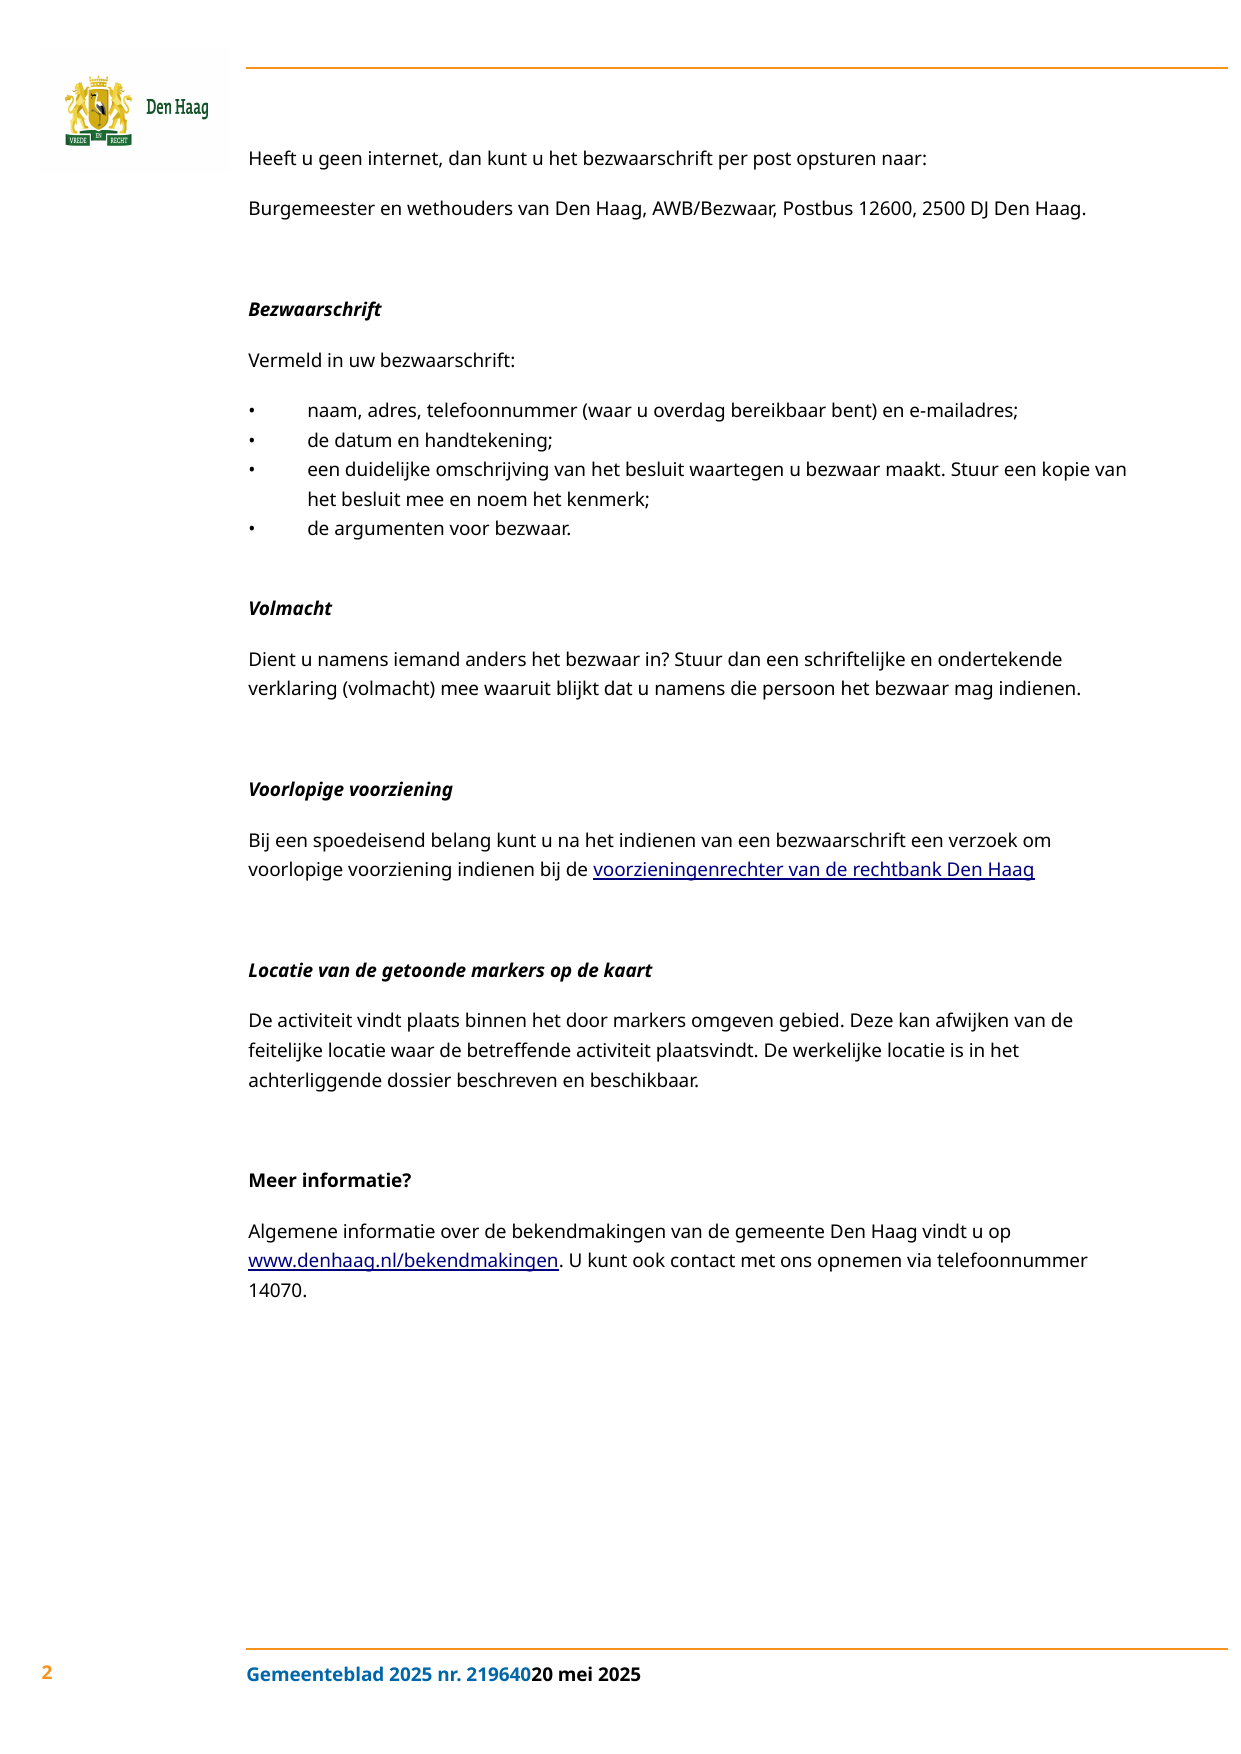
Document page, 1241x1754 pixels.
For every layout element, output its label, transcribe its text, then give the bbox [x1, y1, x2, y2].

text Locatie van de getoonde markers op de kaart [248, 957, 1152, 983]
text Vermeld in uw bezwaarschrift: [248, 347, 1152, 373]
text Heeft u geen internet, dan kunt u het bezwaarschrift per post opsturen naar: [248, 145, 1152, 171]
text Bezwaarschrift [248, 296, 1152, 322]
text Dient u namens iemand anders het bezwaar in? Stuur dan een schriftelijke en ondertekende verklaring (volmacht) mee waaruit blijkt dat u namens die persoon het bezwaar mag indienen. [248, 646, 1152, 701]
text Voorlopige voorziening [248, 776, 1152, 802]
list naam, adres, telefoonnummer (waar u overdag bereikbaar bent) en e-mailadres; [248, 397, 1152, 423]
text De activiteit vindt plaats binnen het door markers omgeven gebied. Deze kan afwijken van de feitelijke locatie waar de betreffende activiteit plaatsvindt. De werkelijke locatie is in het achterliggende dossier beschreven en beschikbaar. [248, 1008, 1152, 1093]
text Volmacht [248, 596, 1152, 621]
picture [41, 47, 231, 172]
text Meer informatie? [248, 1168, 1152, 1193]
text Bij een spoedeisend belang kunt u na het indienen van een bezwaarschrift een verzoek om voorlopige voorziening indienen bij de voorzieningenrechter van de rechtbank Den Haag [248, 827, 1152, 882]
text Algemene informatie over de bekendmakingen van de gemeente Den Haag vindt u op www.denhaag.nl/bekendmakingen. U kunt ook contact met ons opnemen via telefoonnummer 14070. [248, 1218, 1152, 1303]
text Burgemeester en wethouders van Den Haag, AWB/Bezwaar, Postbus 12600, 2500 DJ Den Haag. [248, 196, 1152, 221]
list de argumenten voor bezwaar. [248, 516, 1152, 541]
list een duidelijke omschrijving van het besluit waartegen u bezwaar maakt. Stuur een kopie van het besluit mee en noem het kenmerk; [248, 456, 1152, 512]
list de datum en handtekening; [248, 427, 1152, 453]
